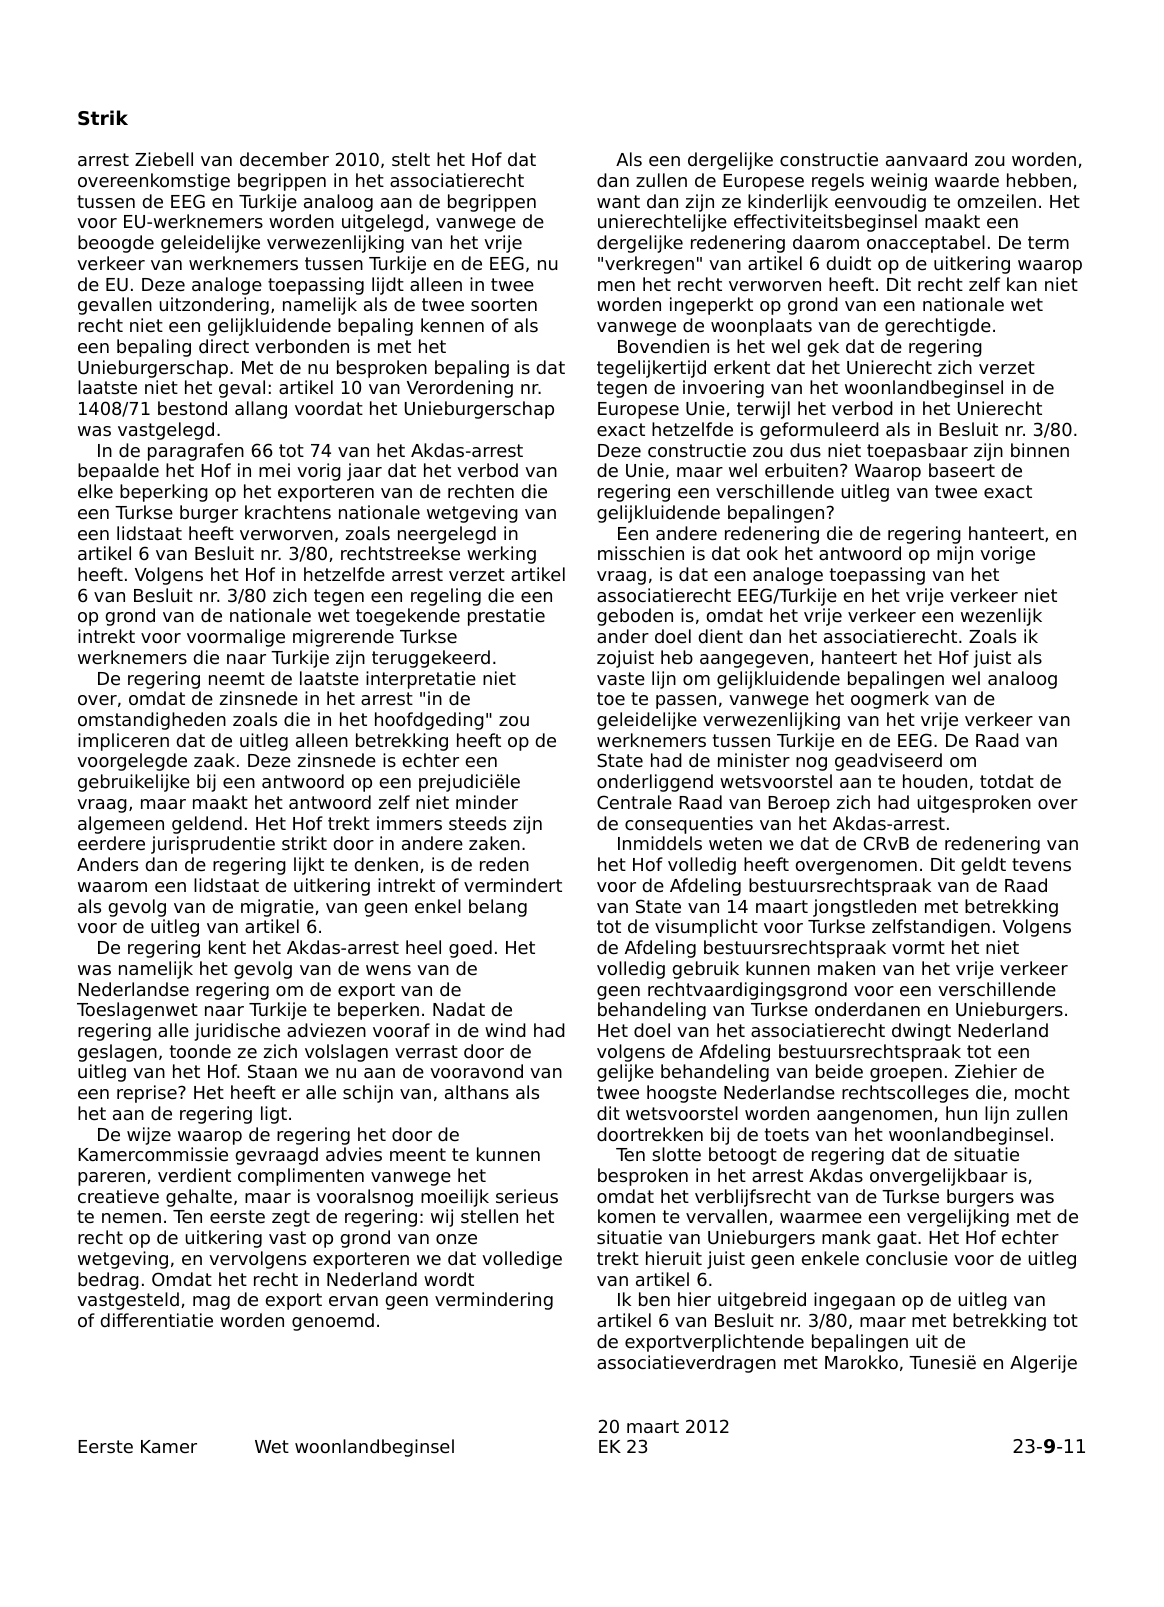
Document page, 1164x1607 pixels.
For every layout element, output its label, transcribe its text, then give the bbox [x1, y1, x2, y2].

text Als een dergelijke constructie aanvaard zou worden, dan zullen de Europese regels weinig waarde hebben, want dan zijn ze kinderlijk eenvoudig te omzeilen. Het unierechtelijke effectiviteitsbeginsel maakt een dergelijke redenering daarom onacceptabel. De term "verkregen" van artikel 6 duidt op de uitkering waarop men het recht verworven heeft. Dit recht zelf kan niet worden ingeperkt op grond van een nationale wet vanwege de woonplaats van de gerechtigde. [596, 150, 1087, 337]
text Inmiddels weten we dat de CRvB de redenering van het Hof volledig heeft overgenomen. Dit geldt tevens voor de Afdeling bestuursrechtspraak van de Raad van State van 14 maart jongstleden met betrekking tot de visumplicht voor Turkse zelfstandigen. Volgens de Afdeling bestuursrechtspraak vormt het niet volledig gebruik kunnen maken van het vrije verkeer geen rechtvaardigingsgrond voor een verschillende behandeling van Turkse onderdanen en Unieburgers. Het doel van het associatierecht dwingt Nederland volgens de Afdeling bestuursrechtspraak tot een gelijke behandeling van beide groepen. Ziehier de twee hoogste Nederlandse rechtscolleges die, mocht dit wetsvoorstel worden aangenomen, hun lijn zullen doortrekken bij de toets van het woonlandbeginsel. [596, 834, 1087, 1145]
text De regering kent het Akdas-arrest heel goed. Het was namelijk het gevolg van de wens van de Nederlandse regering om de export van de Toeslagenwet naar Turkije te beperken. Nadat de regering alle juridische adviezen vooraf in de wind had geslagen, toonde ze zich volslagen verrast door de uitleg van het Hof. Staan we nu aan de vooravond van een reprise? Het heeft er alle schijn van, althans als het aan de regering ligt. [77, 938, 567, 1124]
text In de paragrafen 66 tot 74 van het Akdas-arrest bepaalde het Hof in mei vorig jaar dat het verbod van elke beperking op het exporteren van de rechten die een Turkse burger krachtens nationale wetgeving van een lidstaat heeft verworven, zoals neergelegd in artikel 6 van Besluit nr. 3/80, rechtstreekse werking heeft. Volgens het Hof in hetzelfde arrest verzet artikel 6 van Besluit nr. 3/80 zich tegen een regeling die een op grond van de nationale wet toegekende prestatie intrekt voor voormalige migrerende Turkse werknemers die naar Turkije zijn teruggekeerd. [77, 440, 567, 668]
text De regering neemt de laatste interpretatie niet over, omdat de zinsnede in het arrest "in de omstandigheden zoals die in het hoofdgeding" zou impliceren dat de uitleg alleen betrekking heeft op de voorgelegde zaak. Deze zinsnede is echter een gebruikelijke bij een antwoord op een prejudiciële vraag, maar maakt het antwoord zelf niet minder algemeen geldend. Het Hof trekt immers steeds zijn eerdere jurisprudentie strikt door in andere zaken. Anders dan de regering lijkt te denken, is de reden waarom een lidstaat de uitkering intrekt of vermindert als gevolg van de migratie, van geen enkel belang voor de uitleg van artikel 6. [77, 668, 567, 938]
text Bovendien is het wel gek dat de regering tegelijkertijd erkent dat het Unierecht zich verzet tegen de invoering van het woonlandbeginsel in de Europese Unie, terwijl het verbod in het Unierecht exact hetzelfde is geformuleerd als in Besluit nr. 3/80. Deze constructie zou dus niet toepasbaar zijn binnen de Unie, maar wel erbuiten? Waarop baseert de regering een verschillende uitleg van twee exact gelijkluidende bepalingen? [596, 337, 1087, 523]
text arrest Ziebell van december 2010, stelt het Hof dat overeenkomstige begrippen in het associatierecht tussen de EEG en Turkije analoog aan de begrippen voor EU-werknemers worden uitgelegd, vanwege de beoogde geleidelijke verwezenlijking van het vrije verkeer van werknemers tussen Turkije en de EEG, nu de EU. Deze analoge toepassing lijdt alleen in twee gevallen uitzondering, namelijk als de twee soorten recht niet een gelijkluidende bepaling kennen of als een bepaling direct verbonden is met het Unieburgerschap. Met de nu besproken bepaling is dat laatste niet het geval: artikel 10 van Verordening nr. 1408/71 bestond allang voordat het Unieburgerschap was vastgelegd. [77, 150, 567, 440]
text De wijze waarop de regering het door de Kamercommissie gevraagd advies meent te kunnen pareren, verdient complimenten vanwege het creatieve gehalte, maar is vooralsnog moeilijk serieus te nemen. Ten eerste zegt de regering: wij stellen het recht op de uitkering vast op grond van onze wetgeving, en vervolgens exporteren we dat volledige bedrag. Omdat het recht in Nederland wordt vastgesteld, mag de export ervan geen vermindering of differentiatie worden genoemd. [77, 1124, 567, 1332]
text Een andere redenering die de regering hanteert, en misschien is dat ook het antwoord op mijn vorige vraag, is dat een analoge toepassing van het associatierecht EEG/Turkije en het vrije verkeer niet geboden is, omdat het vrije verkeer een wezenlijk ander doel dient dan het associatierecht. Zoals ik zojuist heb aangegeven, hanteert het Hof juist als vaste lijn om gelijkluidende bepalingen wel analoog toe te passen, vanwege het oogmerk van de geleidelijke verwezenlijking van het vrije verkeer van werknemers tussen Turkije en de EEG. De Raad van State had de minister nog geadviseerd om onderliggend wetsvoorstel aan te houden, totdat de Centrale Raad van Beroep zich had uitgesproken over de consequenties van het Akdas-arrest. [596, 523, 1087, 834]
text Ik ben hier uitgebreid ingegaan op de uitleg van artikel 6 van Besluit nr. 3/80, maar met betrekking tot de exportverplichtende bepalingen uit de associatieverdragen met Marokko, Tunesië en Algerije [596, 1290, 1087, 1373]
text Ten slotte betoogt de regering dat de situatie besproken in het arrest Akdas onvergelijkbaar is, omdat het verblijfsrecht van de Turkse burgers was komen te vervallen, waarmee een vergelijking met de situatie van Unieburgers mank gaat. Het Hof echter trekt hieruit juist geen enkele conclusie voor de uitleg van artikel 6. [596, 1145, 1087, 1290]
